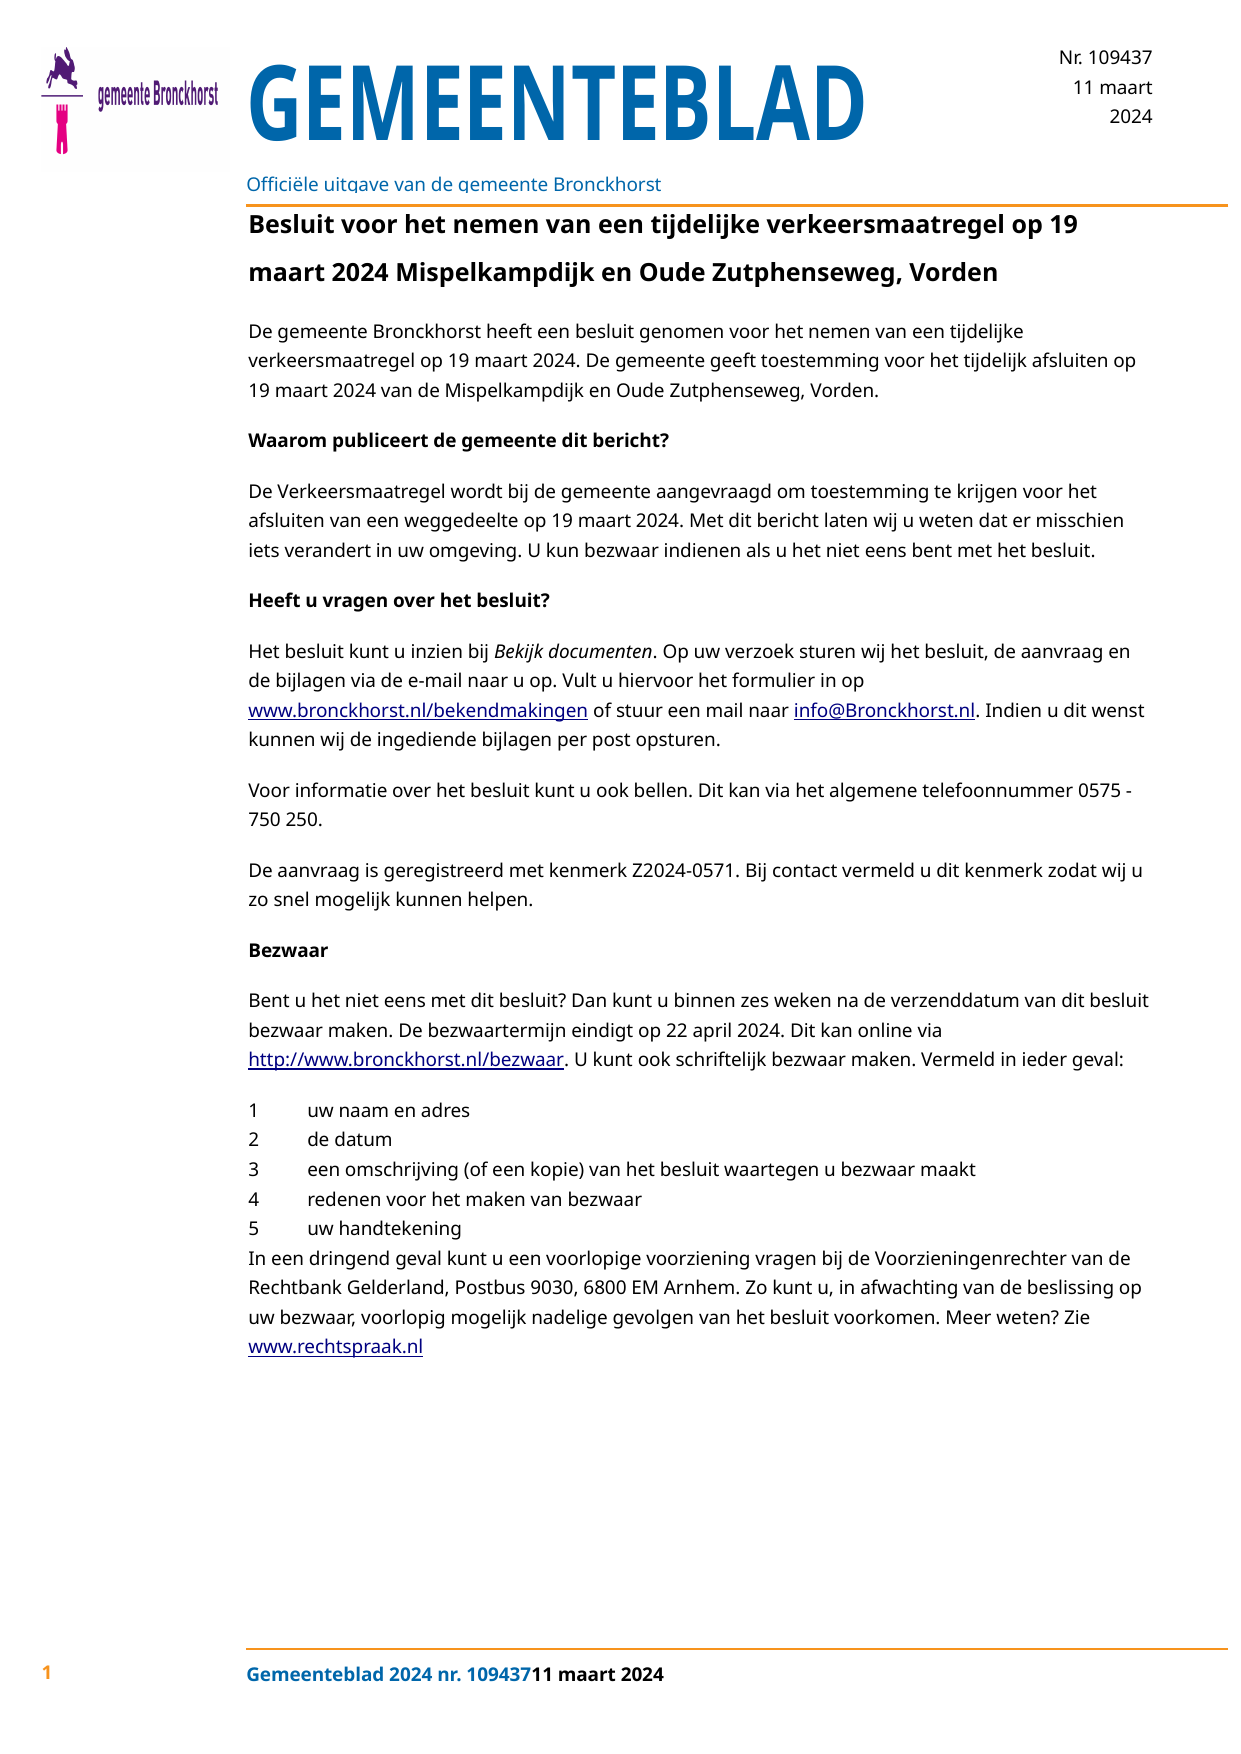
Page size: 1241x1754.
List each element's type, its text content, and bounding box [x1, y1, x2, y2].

text Besluit voor het nemen van een tijdelijke verkeersmaatregel op 19 maart 2024 Mispelkampdijk en Oude Zutphenseweg, Vorden [248, 207, 1152, 288]
text Bent u het niet eens met dit besluit? Dan kunt u binnen zes weken na de verzenddatum van dit besluit bezwaar maken. De bezwaartermijn eindigt op 22 april 2024. Dit kan online via http://www.bronckhorst.nl/bezwaar. U kunt ook schriftelijk bezwaar maken. Vermeld in ieder geval: [248, 987, 1152, 1072]
text Waarom publiceert de gemeente dit bericht? [248, 427, 1152, 453]
list uw handtekening [248, 1215, 1152, 1241]
text Het besluit kunt u inzien bij Bekijk documenten. Op uw verzoek sturen wij het besluit, de aanvraag en de bijlagen via de e-mail naar u op. Vult u hiervoor het formulier in op www.bronckhorst.nl/bekendmakingen of stuur een mail naar info@Bronckhorst.nl. Indien u dit wenst kunnen wij de ingediende bijlagen per post opsturen. [248, 638, 1152, 752]
list een omschrijving (of een kopie) van het besluit waartegen u bezwaar maakt [248, 1156, 1152, 1182]
text Voor informatie over het besluit kunt u ook bellen. Dit kan via het algemene telefoonnummer 0575 - 750 250. [248, 777, 1152, 832]
text In een dringend geval kunt u een voorlopige voorziening vragen bij de Voorzieningenrechter van de Rechtbank Gelderland, Postbus 9030, 6800 EM Arnhem. Zo kunt u, in afwachting van de beslissing op uw bezwaar, voorlopig mogelijk nadelige gevolgen van het besluit voorkomen. Meer weten? Zie www.rechtspraak.nl [248, 1245, 1152, 1359]
picture [41, 47, 231, 172]
list redenen voor het maken van bezwaar [248, 1186, 1152, 1212]
text De aanvraag is geregistreerd met kenmerk Z2024-0571. Bij contact vermeld u dit kenmerk zodat wij u zo snel mogelijk kunnen helpen. [248, 857, 1152, 912]
text Bezwaar [248, 937, 1152, 963]
text Heeft u vragen over het besluit? [248, 587, 1152, 613]
text De Verkeersmaatregel wordt bij de gemeente aangevraagd om toestemming te krijgen voor het afsluiten van een weggedeelte op 19 maart 2024. Met dit bericht laten wij u weten dat er misschien iets verandert in uw omgeving. U kun bezwaar indienen als u het niet eens bent met het besluit. [248, 478, 1152, 563]
text De gemeente Bronckhorst heeft een besluit genomen voor het nemen van een tijdelijke verkeersmaatregel op 19 maart 2024. De gemeente geeft toestemming voor het tijdelijk afsluiten op 19 maart 2024 van de Mispelkampdijk en Oude Zutphenseweg, Vorden. [248, 318, 1152, 403]
list de datum [248, 1127, 1152, 1152]
list uw naam en adres [248, 1097, 1152, 1123]
